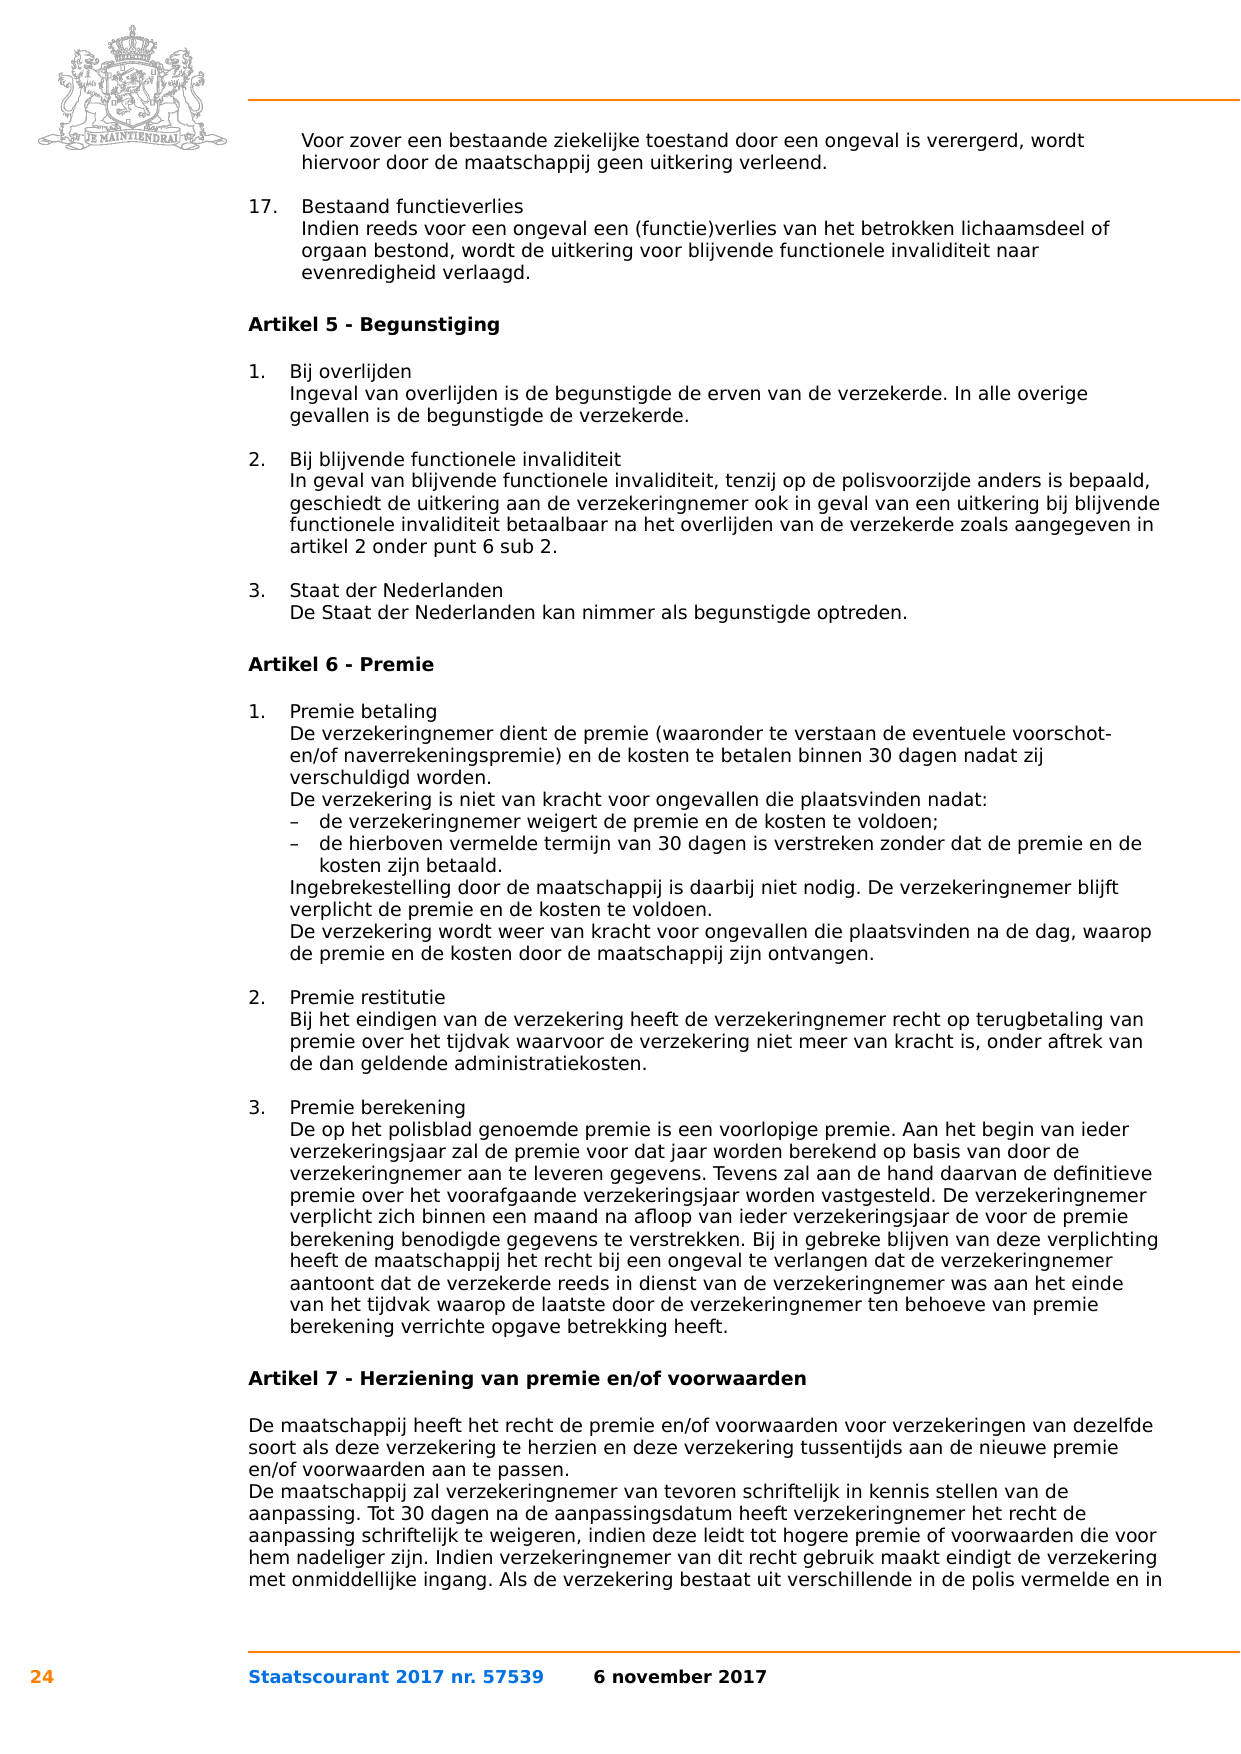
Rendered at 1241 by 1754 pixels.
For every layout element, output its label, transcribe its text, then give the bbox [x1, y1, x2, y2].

text In geval van blijvende functionele invaliditeit, tenzij op de polisvoorzijde anders is bepaald, geschiedt de uitkering aan de verzekeringnemer ook in geval van een uitkering bij blijvende functionele invaliditeit betaalbaar na het overlijden van de verzekerde zoals aangegeven in artikel 2 onder punt 6 sub 2. [289, 470, 1163, 558]
text De Staat der Nederlanden kan nimmer als begunstigde optreden. [289, 602, 1163, 624]
text De verzekeringnemer dient de premie (waaronder te verstaan de eventuele voorschot- en/of naverrekeningspremie) en de kosten te betalen binnen 30 dagen nadat zij verschuldigd worden. [289, 723, 1163, 789]
subtitle Artikel 7 - Herziening van premie en/of voorwaarden [248, 1368, 1163, 1390]
picture [38, 25, 227, 150]
text 3. Premie berekening [248, 1097, 1163, 1118]
text 1. Premie betaling [248, 701, 1163, 723]
text De maatschappij zal verzekeringnemer van tevoren schriftelijk in kennis stellen van de aanpassing. Tot 30 dagen na de aanpassingsdatum heeft verzekeringnemer het recht de aanpassing schriftelijk te weigeren, indien deze leidt tot hogere premie of voorwaarden die voor hem nadeliger zijn. Indien verzekeringnemer van dit recht gebruik maakt eindigt de verzekering met onmiddellijke ingang. Als de verzekering bestaat uit verschillende in de polis vermelde en in [248, 1481, 1163, 1591]
subtitle Artikel 6 - Premie [248, 654, 1163, 676]
text – de hierboven vermelde termijn van 30 dagen is verstreken zonder dat de premie en de kosten zijn betaald. [289, 833, 1163, 877]
text 17. Bestaand functieverlies [248, 196, 1163, 218]
text De maatschappij heeft het recht de premie en/of voorwaarden voor verzekeringen van dezelfde soort als deze verzekering te herzien en deze verzekering tussentijds aan de nieuwe premie en/of voorwaarden aan te passen. [248, 1415, 1163, 1481]
text 3. Staat der Nederlanden [248, 580, 1163, 602]
text Voor zover een bestaande ziekelijke toestand door een ongeval is verergerd, wordt hiervoor door de maatschappij geen uitkering verleend. [301, 130, 1163, 174]
text Ingebrekestelling door de maatschappij is daarbij niet nodig. De verzekeringnemer blijft verplicht de premie en de kosten te voldoen. [289, 877, 1163, 921]
text De verzekering is niet van kracht voor ongevallen die plaatsvinden nadat: [289, 789, 1163, 811]
text De verzekering wordt weer van kracht voor ongevallen die plaatsvinden na de dag, waarop de premie en de kosten door de maatschappij zijn ontvangen. [289, 921, 1163, 965]
text Ingeval van overlijden is de begunstigde de erven van de verzekerde. In alle overige gevallen is de begunstigde de verzekerde. [289, 383, 1163, 427]
text – de verzekeringnemer weigert de premie en de kosten te voldoen; [289, 811, 1163, 833]
text 1. Bij overlijden [248, 361, 1163, 383]
subtitle Artikel 5 - Begunstiging [248, 314, 1163, 336]
text Indien reeds voor een ongeval een (functie)verlies van het betrokken lichaamsdeel of orgaan bestond, wordt de uitkering voor blijvende functionele invaliditeit naar evenredigheid verlaagd. [301, 218, 1163, 284]
text 2. Premie restitutie [248, 987, 1163, 1009]
text Bij het eindigen van de verzekering heeft de verzekeringnemer recht op terugbetaling van premie over het tijdvak waarvoor de verzekering niet meer van kracht is, onder aftrek van de dan geldende administratiekosten. [289, 1009, 1163, 1075]
text De op het polisblad genoemde premie is een voorlopige premie. Aan het begin van ieder verzekeringsjaar zal de premie voor dat jaar worden berekend op basis van door de verzekeringnemer aan te leveren gegevens. Tevens zal aan de hand daarvan de definitieve premie over het voorafgaande verzekeringsjaar worden vastgesteld. De verzekeringnemer verplicht zich binnen een maand na afloop van ieder verzekeringsjaar de voor de premie berekening benodigde gegevens te verstrekken. Bij in gebreke blijven van deze verplichting heeft de maatschappij het recht bij een ongeval te verlangen dat de verzekeringnemer aantoont dat de verzekerde reeds in dienst van de verzekeringnemer was aan het einde van het tijdvak waarop de laatste door de verzekeringnemer ten behoeve van premie berekening verrichte opgave betrekking heeft. [289, 1118, 1163, 1338]
text 2. Bij blijvende functionele invaliditeit [248, 448, 1163, 470]
